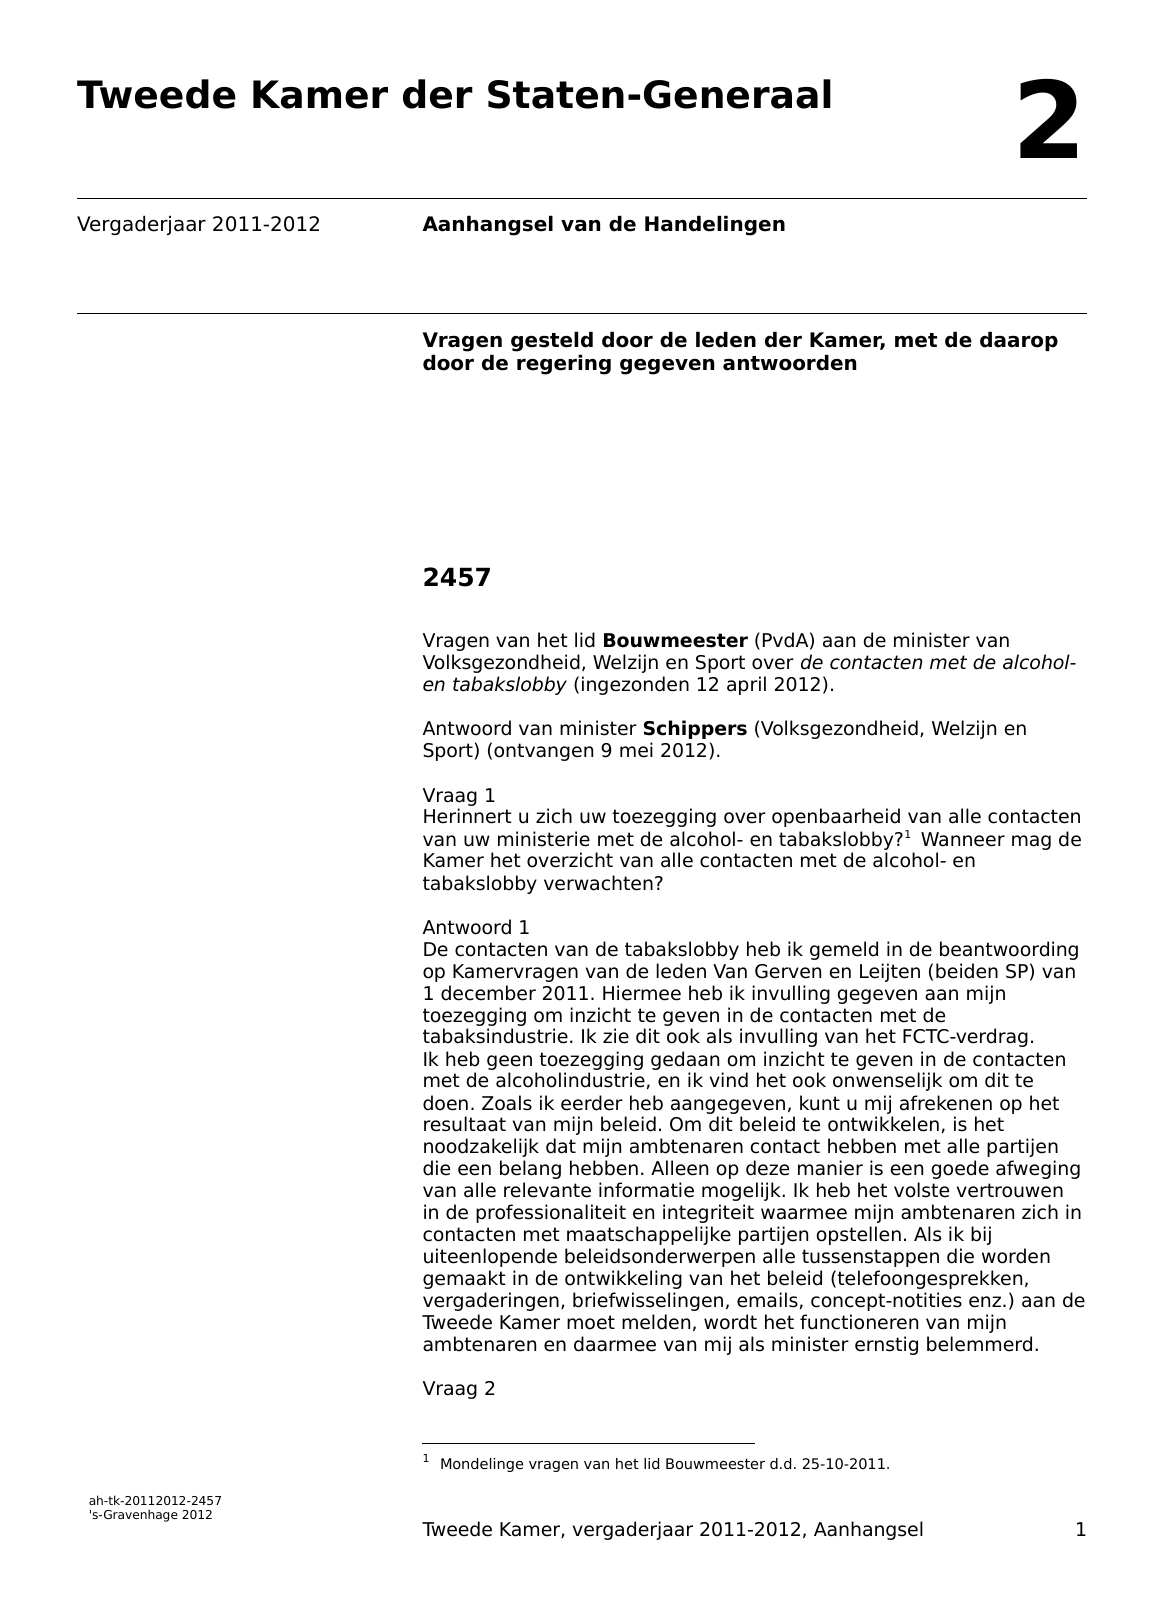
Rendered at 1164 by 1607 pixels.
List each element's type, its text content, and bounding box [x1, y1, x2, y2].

table_header Tweede Kamer der Staten-Generaal [77, 59, 886, 198]
text Mondelinge vragen van het lid Bouwmeester d.d. 25-10-2011. [422, 1452, 1087, 1474]
table_cell Vragen gesteld door de leden der Kamer, met de daarop door de regering gegeven antwoorden [422, 314, 1087, 375]
table_cell [77, 314, 422, 375]
table_cell Vergaderjaar 2011-2012 [77, 199, 422, 313]
text Ik heb geen toezegging gedaan om inzicht te geven in de contacten met de alcoholindustrie, en ik vind het ook onwenselijk om dit te doen. Zoals ik eerder heb aangegeven, kunt u mij afrekenen op het resultaat van mijn beleid. Om dit beleid te ontwikkelen, is het noodzakelijk dat mijn ambtenaren contact hebben met alle partijen die een belang hebben. Alleen op deze manier is een goede afweging van alle relevante informatie mogelijk. Ik heb het volste vertrouwen in de professionaliteit en integriteit waarmee mijn ambtenaren zich in contacten met maatschappelijke partijen opstellen. Als ik bij uiteenlopende beleidsonderwerpen alle tussenstappen die worden gemaakt in de ontwikkeling van het beleid (telefoongesprekken, vergaderingen, briefwisselingen, emails, concept-notities enz.) aan de Tweede Kamer moet melden, wordt het functioneren van mijn ambtenaren en daarmee van mij als minister ernstig belemmerd. [422, 1048, 1087, 1356]
text Vraag 1 [422, 784, 1087, 806]
text Antwoord van minister Schippers (Volksgezondheid, Welzijn en Sport) (ontvangen 9 mei 2012). [422, 718, 1087, 762]
text 2457 [422, 563, 1087, 592]
text Vraag 2 [422, 1378, 1087, 1400]
text De contacten van de tabakslobby heb ik gemeld in de beantwoording op Kamervragen van de leden Van Gerven en Leijten (beiden SP) van 1 december 2011. Hiermee heb ik invulling gegeven aan mijn toezegging om inzicht te geven in de contacten met de tabaksindustrie. Ik zie dit ook als invulling van het FCTC-verdrag. [422, 938, 1087, 1048]
table_cell Aanhangsel van de Handelingen [422, 199, 1087, 313]
text ah-tk-20112012-2457 [88, 1494, 323, 1508]
table_header 2 [886, 59, 1087, 198]
text 's-Gravenhage 2012 [88, 1508, 323, 1522]
text Antwoord 1 [422, 917, 1087, 938]
text Vragen van het lid Bouwmeester (PvdA) aan de minister van Volksgezondheid, Welzijn en Sport over de contacten met de alcohol- en tabakslobby (ingezonden 12 april 2012). [422, 630, 1087, 696]
text Herinnert u zich uw toezegging over openbaarheid van alle contacten van uw ministerie met de alcohol- en tabakslobby? Wanneer mag de Kamer het overzicht van alle contacten met de alcohol- en tabakslobby verwachten? [422, 806, 1087, 894]
